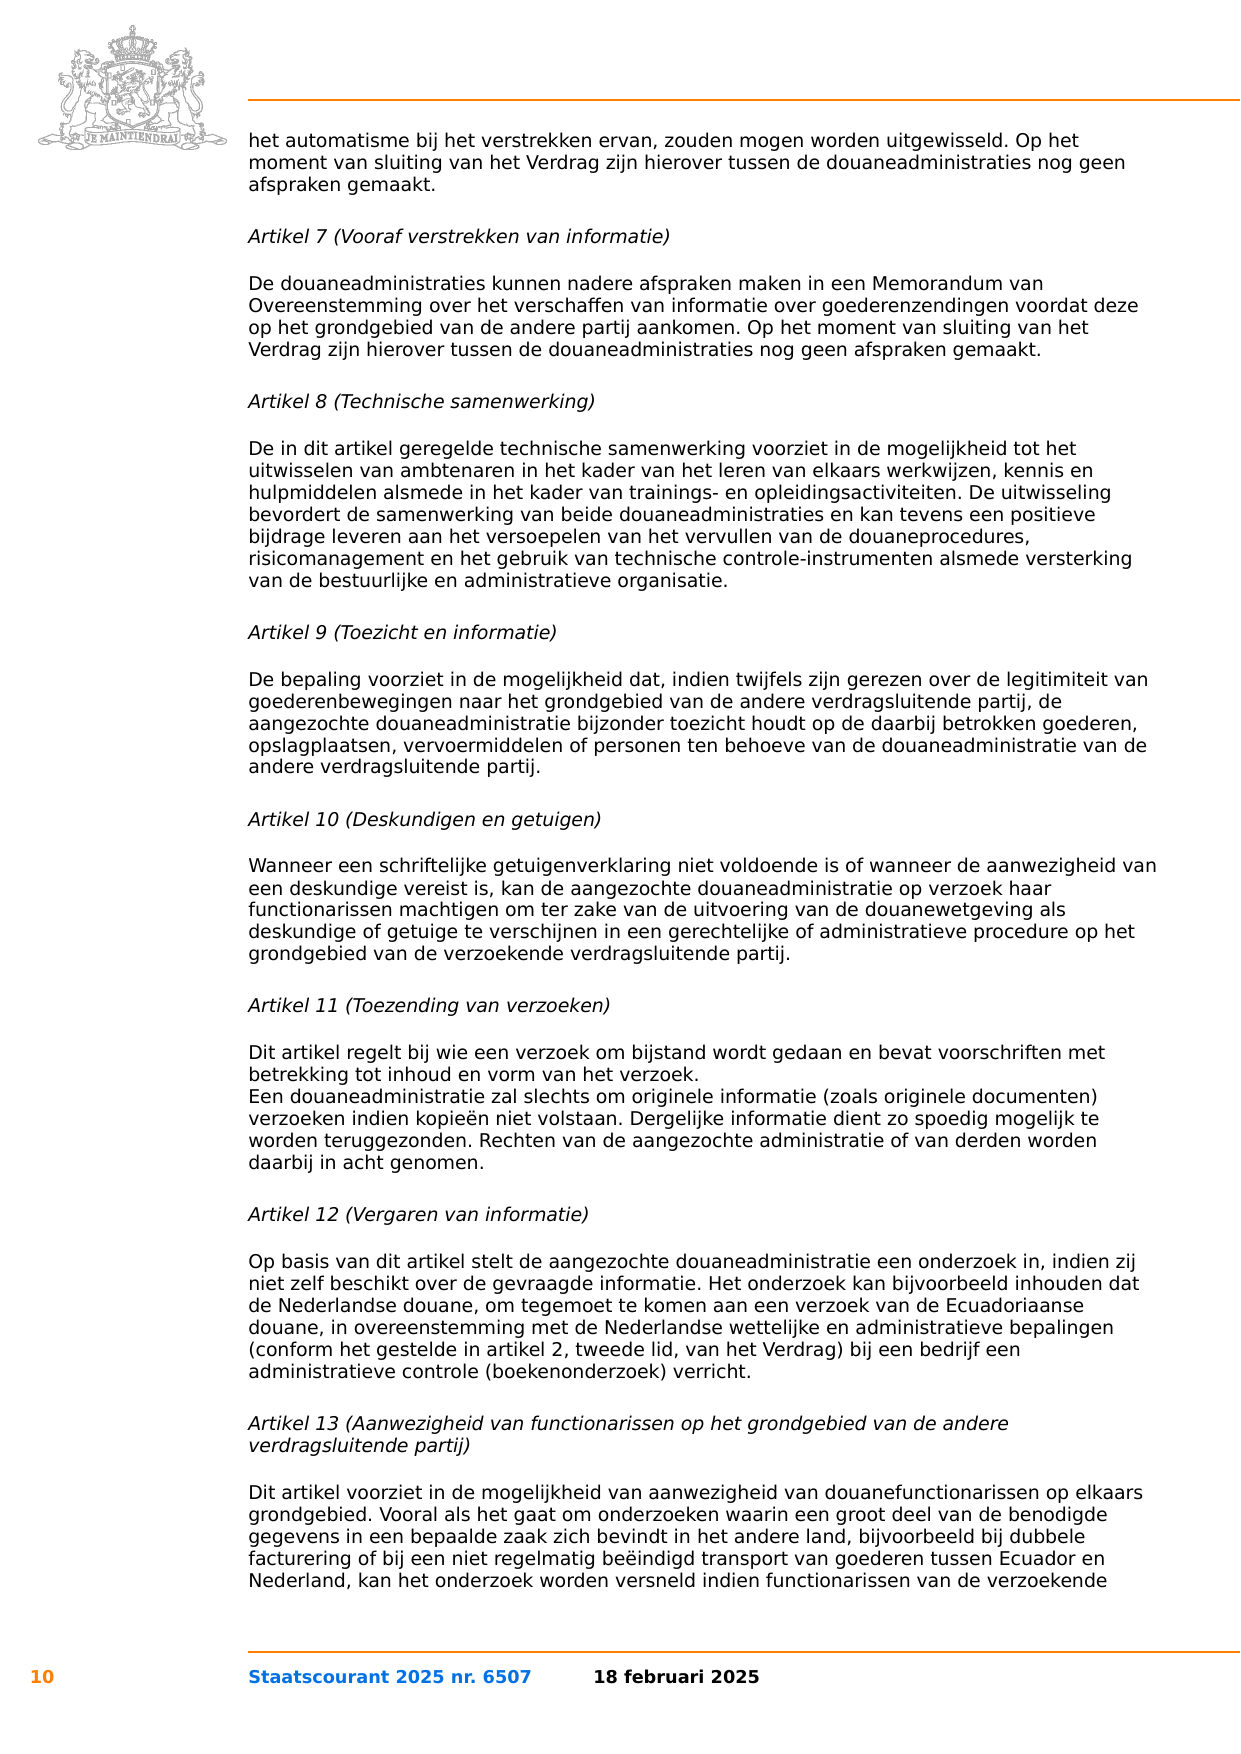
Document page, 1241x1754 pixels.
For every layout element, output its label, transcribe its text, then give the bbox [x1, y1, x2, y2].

text Wanneer een schriftelijke getuigenverklaring niet voldoende is of wanneer de aanwezigheid van een deskundige vereist is, kan de aangezochte douaneadministratie op verzoek haar functionarissen machtigen om ter zake van de uitvoering van de douanewetgeving als deskundige of getuige te verschijnen in een gerechtelijke of administratieve procedure op het grondgebied van de verzoekende verdragsluitende partij. [248, 855, 1163, 965]
text De bepaling voorziet in de mogelijkheid dat, indien twijfels zijn gerezen over de legitimiteit van goederenbewegingen naar het grondgebied van de andere verdragsluitende partij, de aangezochte douaneadministratie bijzonder toezicht houdt op de daarbij betrokken goederen, opslagplaatsen, vervoermiddelen of personen ten behoeve van de douaneadministratie van de andere verdragsluitende partij. [248, 668, 1163, 778]
subtitle Artikel 7 (Vooraf verstrekken van informatie) [248, 226, 1163, 248]
subtitle Artikel 13 (Aanwezigheid van functionarissen op het grondgebied van de andere verdragsluitende partij) [248, 1413, 1163, 1457]
text Een douaneadministratie zal slechts om originele informatie (zoals originele documenten) verzoeken indien kopieën niet volstaan. Dergelijke informatie dient zo spoedig mogelijk te worden teruggezonden. Rechten van de aangezochte administratie of van derden worden daarbij in acht genomen. [248, 1086, 1163, 1174]
subtitle Artikel 10 (Deskundigen en getuigen) [248, 808, 1163, 830]
subtitle Artikel 12 (Vergaren van informatie) [248, 1204, 1163, 1226]
text De in dit artikel geregelde technische samenwerking voorziet in de mogelijkheid tot het uitwisselen van ambtenaren in het kader van het leren van elkaars werkwijzen, kennis en hulpmiddelen alsmede in het kader van trainings- en opleidingsactiviteiten. De uitwisseling bevordert de samenwerking van beide douaneadministraties en kan tevens een positieve bijdrage leveren aan het versoepelen van het vervullen van de douaneprocedures, risicomanagement en het gebruik van technische controle-instrumenten alsmede versterking van de bestuurlijke en administratieve organisatie. [248, 438, 1163, 592]
text Dit artikel regelt bij wie een verzoek om bijstand wordt gedaan en bevat voorschriften met betrekking tot inhoud en vorm van het verzoek. [248, 1042, 1163, 1086]
subtitle Artikel 11 (Toezending van verzoeken) [248, 995, 1163, 1017]
text Dit artikel voorziet in de mogelijkheid van aanwezigheid van douanefunctionarissen op elkaars grondgebied. Vooral als het gaat om onderzoeken waarin een groot deel van de benodigde gegevens in een bepaalde zaak zich bevindt in het andere land, bijvoorbeeld bij dubbele facturering of bij een niet regelmatig beëindigd transport van goederen tussen Ecuador en Nederland, kan het onderzoek worden versneld indien functionarissen van de verzoekende [248, 1482, 1163, 1592]
text het automatisme bij het verstrekken ervan, zouden mogen worden uitgewisseld. Op het moment van sluiting van het Verdrag zijn hierover tussen de douaneadministraties nog geen afspraken gemaakt. [248, 130, 1163, 196]
text Op basis van dit artikel stelt de aangezochte douaneadministratie een onderzoek in, indien zij niet zelf beschikt over de gevraagde informatie. Het onderzoek kan bijvoorbeeld inhouden dat de Nederlandse douane, om tegemoet te komen aan een verzoek van de Ecuadoriaanse douane, in overeenstemming met de Nederlandse wettelijke en administratieve bepalingen (conform het gestelde in artikel 2, tweede lid, van het Verdrag) bij een bedrijf een administratieve controle (boekenonderzoek) verricht. [248, 1251, 1163, 1383]
subtitle Artikel 9 (Toezicht en informatie) [248, 622, 1163, 643]
picture [38, 25, 227, 150]
text De douaneadministraties kunnen nadere afspraken maken in een Memorandum van Overeenstemming over het verschaffen van informatie over goederenzendingen voordat deze op het grondgebied van de andere partij aankomen. Op het moment van sluiting van het Verdrag zijn hierover tussen de douaneadministraties nog geen afspraken gemaakt. [248, 273, 1163, 361]
subtitle Artikel 8 (Technische samenwerking) [248, 391, 1163, 413]
